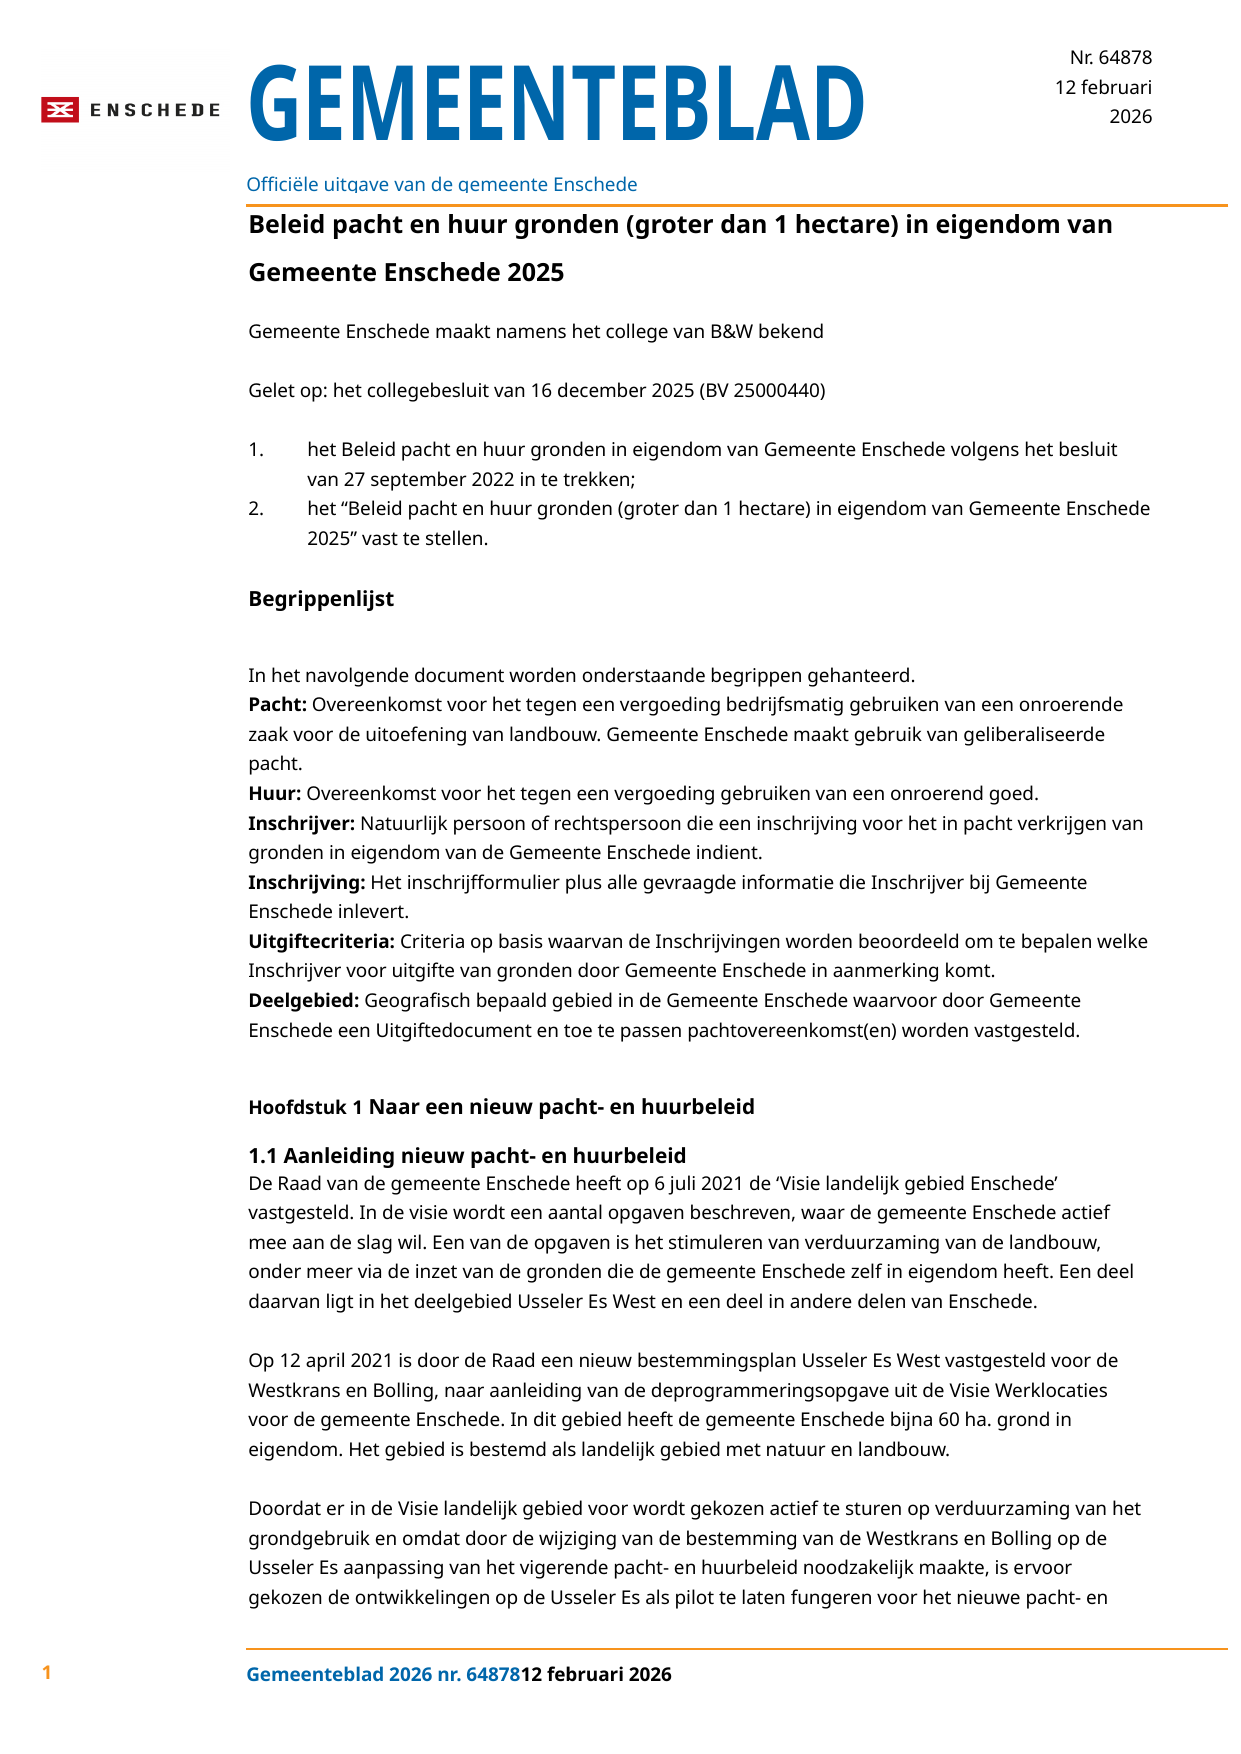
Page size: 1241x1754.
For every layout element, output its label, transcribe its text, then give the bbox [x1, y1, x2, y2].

text Hoofdstuk 1 Naar een nieuw pacht- en huurbeleid [248, 1092, 1152, 1121]
text Inschrijver: Natuurlijk persoon of rechtspersoon die een inschrijving voor het in pacht verkrijgen van gronden in eigendom van de Gemeente Enschede indient. [248, 810, 1152, 865]
text Doordat er in de Visie landelijk gebied voor wordt gekozen actief te sturen op verduurzaming van het grondgebruik en omdat door de wijziging van de bestemming van de Westkrans en Bolling op de Usseler Es aanpassing van het vigerende pacht- en huurbeleid noodzakelijk maakte, is ervoor gekozen de ontwikkelingen op de Usseler Es als pilot te laten fungeren voor het nieuwe pacht- en [248, 1495, 1152, 1610]
text Gelet op: het collegebesluit van 16 december 2025 (BV 25000440) [248, 377, 1152, 403]
text Op 12 april 2021 is door de Raad een nieuw bestemmingsplan Usseler Es West vastgesteld voor de Westkrans en Bolling, naar aanleiding van de deprogrammeringsopgave uit de Visie Werklocaties voor de gemeente Enschede. In dit gebied heeft de gemeente Enschede bijna 60 ha. grond in eigendom. Het gebied is bestemd als landelijk gebied met natuur en landbouw. [248, 1347, 1152, 1462]
text Deelgebied: Geografisch bepaald gebied in de Gemeente Enschede waarvoor door Gemeente Enschede een Uitgiftedocument en toe te passen pachtovereenkomst(en) worden vastgesteld. [248, 987, 1152, 1043]
text Huur: Overeenkomst voor het tegen een vergoeding gebruiken van een onroerend goed. [248, 780, 1152, 806]
text Gemeente Enschede maakt namens het college van B&W bekend [248, 318, 1152, 344]
text De Raad van de gemeente Enschede heeft op 6 juli 2021 de ‘Visie landelijk gebied Enschede’ vastgesteld. In de visie wordt een aantal opgaven beschreven, waar de gemeente Enschede actief mee aan de slag wil. Een van de opgaven is het stimuleren van verduurzaming van de landbouw, onder meer via de inzet van de gronden die de gemeente Enschede zelf in eigendom heeft. Een deel daarvan ligt in het deelgebied Usseler Es West en een deel in andere delen van Enschede. [248, 1170, 1152, 1314]
picture [41, 47, 231, 172]
text Uitgiftecriteria: Criteria op basis waarvan de Inschrijvingen worden beoordeeld om te bepalen welke Inschrijver voor uitgifte van gronden door Gemeente Enschede in aanmerking komt. [248, 928, 1152, 983]
list het “Beleid pacht en huur gronden (groter dan 1 hectare) in eigendom van Gemeente Enschede 2025” vast te stellen. [248, 495, 1152, 551]
text 1.1 Aanleiding nieuw pacht- en huurbeleid [248, 1141, 1152, 1170]
text Pacht: Overeenkomst voor het tegen een vergoeding bedrijfsmatig gebruiken van een onroerende zaak voor de uitoefening van landbouw. Gemeente Enschede maakt gebruik van geliberaliseerde pacht. [248, 691, 1152, 776]
text Begrippenlijst [248, 584, 1152, 613]
text Inschrijving: Het inschrijfformulier plus alle gevraagde informatie die Inschrijver bij Gemeente Enschede inlevert. [248, 869, 1152, 924]
list het Beleid pacht en huur gronden in eigendom van Gemeente Enschede volgens het besluit van 27 september 2022 in te trekken; [248, 436, 1152, 492]
text In het navolgende document worden onderstaande begrippen gehanteerd. [248, 662, 1152, 688]
text Beleid pacht en huur gronden (groter dan 1 hectare) in eigendom van Gemeente Enschede 2025 [248, 207, 1152, 288]
